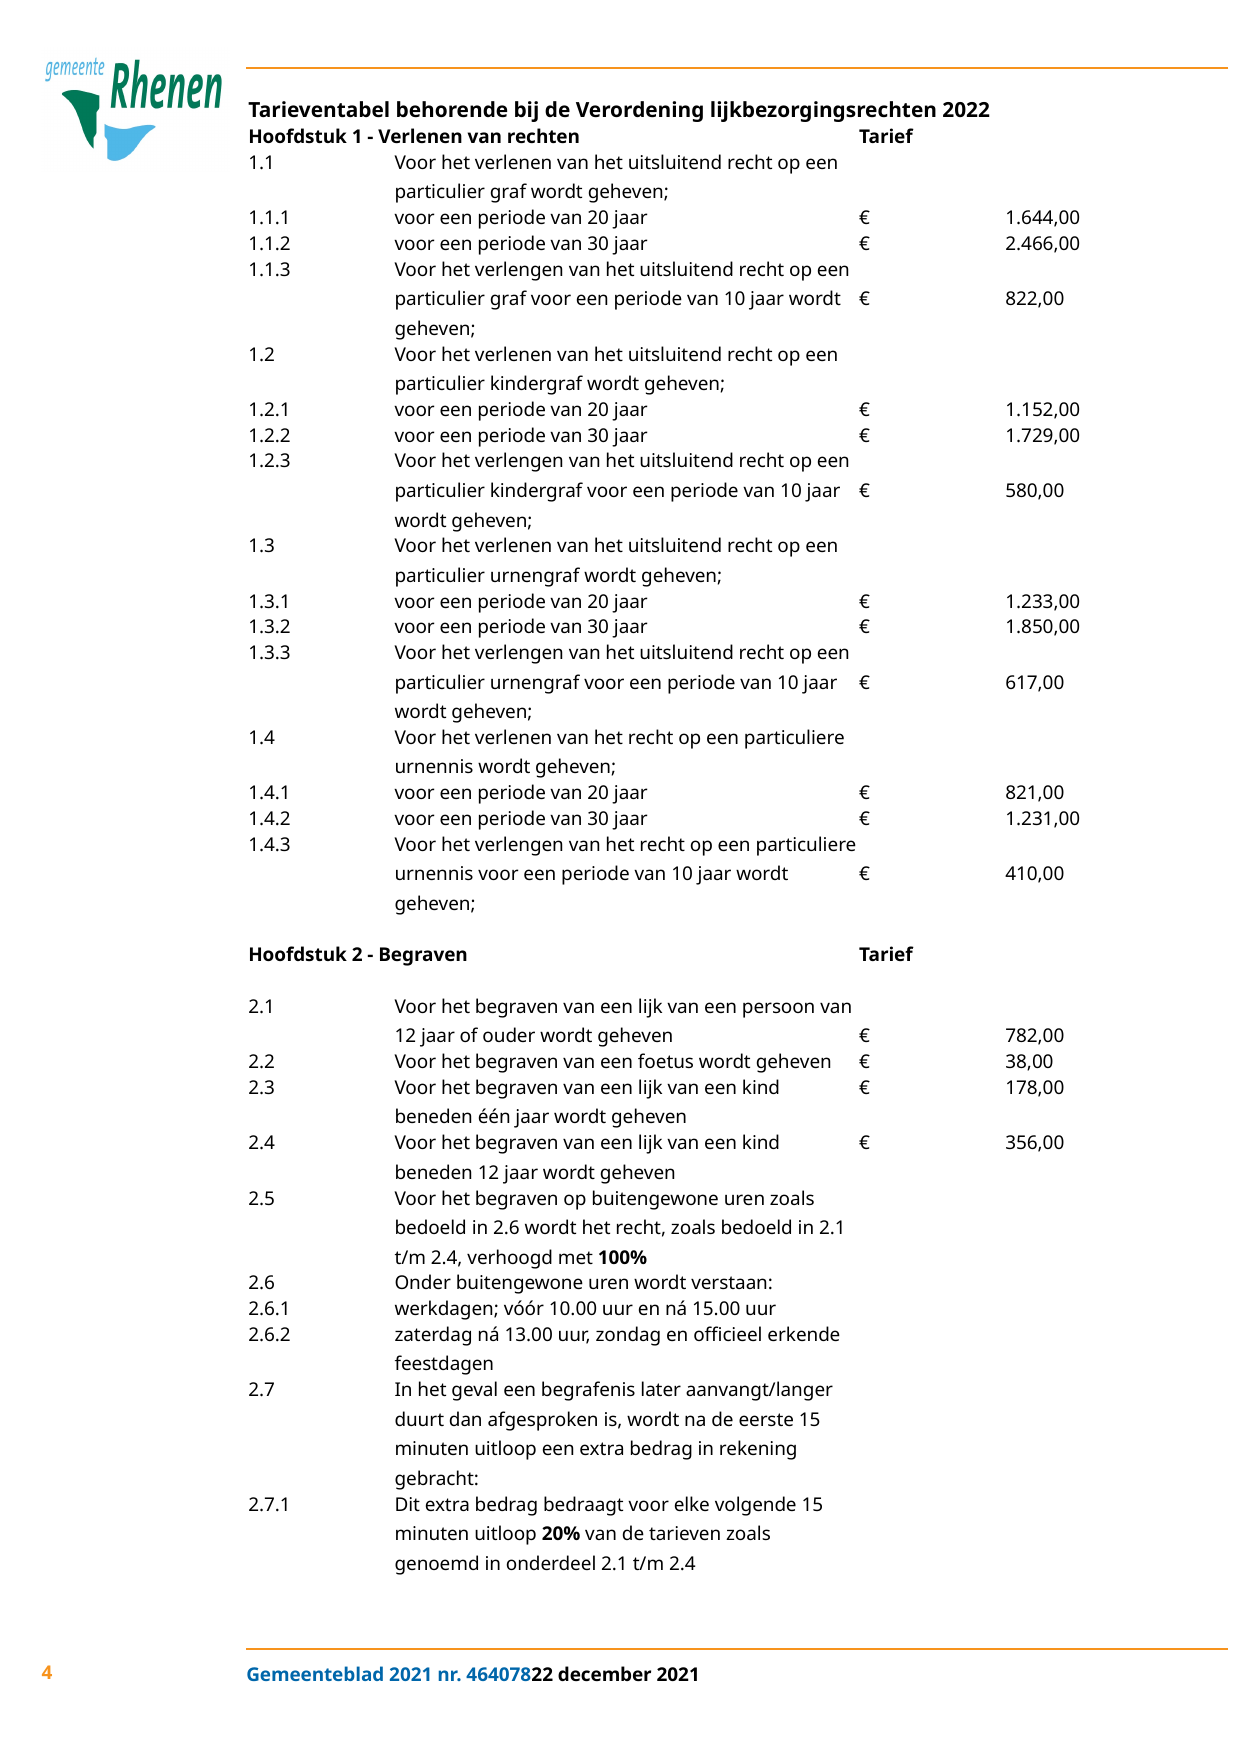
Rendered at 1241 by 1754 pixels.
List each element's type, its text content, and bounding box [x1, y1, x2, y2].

table_cell 2.1 [248, 993, 394, 1048]
table_cell 2.466,00 [1005, 230, 1152, 256]
table_cell [1005, 1321, 1152, 1376]
table_header Tarief [859, 124, 1152, 149]
table_cell Voor het verlengen van het recht op een particuliere urnennis voor een periode van 10 jaar wordt geheven; [394, 831, 859, 916]
table_cell 1.152,00 [1005, 396, 1152, 422]
table_cell werkdagen; vóór 10.00 uur en ná 15.00 uur [394, 1295, 859, 1321]
table_cell Voor het verlenen van het uitsluitend recht op een particulier graf wordt geheven; [394, 149, 859, 204]
table_cell voor een periode van 30 jaar [394, 805, 859, 831]
table_cell 1.1.2 [248, 230, 394, 256]
table_cell 1.729,00 [1005, 422, 1152, 448]
table_cell Voor het begraven op buitengewone uren zoals bedoeld in 2.6 wordt het recht, zoals bedoeld in 2.1 t/m 2.4, verhoogd met 100% [394, 1185, 859, 1269]
table_cell 2.2 [248, 1048, 394, 1074]
table_cell [859, 1321, 1005, 1376]
table_cell 1.4.3 [248, 831, 394, 916]
table_cell [1005, 1295, 1152, 1321]
table_cell [1005, 341, 1152, 396]
table_cell [1005, 1376, 1152, 1491]
table_cell 1.2.3 [248, 448, 394, 532]
table_cell [1005, 967, 1152, 993]
table_cell Onder buitengewone uren wordt verstaan: [394, 1270, 859, 1295]
table_cell [1005, 1185, 1152, 1269]
table_cell [1005, 149, 1152, 204]
table_cell [859, 1491, 1005, 1576]
table_cell Voor het begraven van een lijk van een kind beneden één jaar wordt geheven [394, 1074, 859, 1129]
table_cell voor een periode van 20 jaar [394, 396, 859, 422]
table_cell 38,00 [1005, 1048, 1152, 1074]
table_cell [394, 967, 859, 993]
table_cell voor een periode van 20 jaar [394, 205, 859, 230]
table_cell [859, 916, 1005, 942]
table_cell voor een periode van 30 jaar [394, 422, 859, 448]
table_cell € [859, 230, 1005, 256]
table_cell 2.4 [248, 1129, 394, 1185]
table_cell 1.231,00 [1005, 805, 1152, 831]
table_cell € [859, 1048, 1005, 1074]
table_cell In het geval een begrafenis later aanvangt/langer duurt dan afgesproken is, wordt na de eerste 15 minuten uitloop een extra bedrag in rekening gebracht: [394, 1376, 859, 1491]
table_cell € [859, 831, 1005, 916]
table_cell € [859, 1129, 1005, 1185]
table_cell 1.644,00 [1005, 205, 1152, 230]
table_cell [859, 1185, 1005, 1269]
table_cell 1.3.2 [248, 614, 394, 639]
table_cell voor een periode van 30 jaar [394, 614, 859, 639]
table_cell [1005, 724, 1152, 779]
table_cell Voor het verlengen van het uitsluitend recht op een particulier kindergraf voor een periode van 10 jaar wordt geheven; [394, 448, 859, 532]
table_cell 2.7.1 [248, 1491, 394, 1576]
table_cell Voor het verlenen van het uitsluitend recht op een particulier urnengraf wordt geheven; [394, 533, 859, 588]
table_cell Hoofdstuk 2 - Begraven [248, 942, 859, 967]
table_cell € [859, 588, 1005, 613]
table_cell 1.4 [248, 724, 394, 779]
table_cell voor een periode van 20 jaar [394, 780, 859, 805]
table_cell [859, 1376, 1005, 1491]
table_cell [248, 967, 394, 993]
table_cell [859, 149, 1005, 204]
table_cell € [859, 422, 1005, 448]
table_cell Voor het verlenen van het uitsluitend recht op een particulier kindergraf wordt geheven; [394, 341, 859, 396]
table_cell Dit extra bedrag bedraagt voor elke volgende 15 minuten uitloop 20% van de tarieven zoals genoemd in onderdeel 2.1 t/m 2.4 [394, 1491, 859, 1576]
table_cell € [859, 639, 1005, 724]
table_header Hoofdstuk 1 - Verlenen van rechten [248, 124, 859, 149]
text Tarieventabel behorende bij de Verordening lijkbezorgingsrechten 2022 [248, 95, 1152, 123]
table_cell € [859, 396, 1005, 422]
table_cell [859, 533, 1005, 588]
table_cell 782,00 [1005, 993, 1152, 1048]
table_cell 1.3.1 [248, 588, 394, 613]
table_cell € [859, 805, 1005, 831]
table_cell 1.3.3 [248, 639, 394, 724]
table_cell 410,00 [1005, 831, 1152, 916]
table_cell [248, 1576, 394, 1601]
table_cell 1.4.2 [248, 805, 394, 831]
table_cell 617,00 [1005, 639, 1152, 724]
table_cell Voor het verlengen van het uitsluitend recht op een particulier graf voor een periode van 10 jaar wordt geheven; [394, 256, 859, 341]
table_cell 580,00 [1005, 448, 1152, 532]
table_cell 1.850,00 [1005, 614, 1152, 639]
table_cell voor een periode van 20 jaar [394, 588, 859, 613]
table_cell [1005, 1270, 1152, 1295]
table_cell 356,00 [1005, 1129, 1152, 1185]
table_cell Voor het verlenen van het recht op een particuliere urnennis wordt geheven; [394, 724, 859, 779]
table_cell voor een periode van 30 jaar [394, 230, 859, 256]
table_cell 178,00 [1005, 1074, 1152, 1129]
table_cell 1.4.1 [248, 780, 394, 805]
table_cell [1005, 533, 1152, 588]
table_cell [1005, 1576, 1152, 1601]
table_cell 1.3 [248, 533, 394, 588]
table_cell [859, 724, 1005, 779]
table_cell 822,00 [1005, 256, 1152, 341]
table_cell 1.1.3 [248, 256, 394, 341]
table_cell € [859, 448, 1005, 532]
table_cell Voor het begraven van een foetus wordt geheven [394, 1048, 859, 1074]
table_cell 1.1 [248, 149, 394, 204]
table_cell [859, 1576, 1005, 1601]
table_cell [394, 1576, 859, 1601]
table_cell zaterdag ná 13.00 uur, zondag en officieel erkende feestdagen [394, 1321, 859, 1376]
table_cell 1.233,00 [1005, 588, 1152, 613]
table_cell € [859, 1074, 1005, 1129]
table_cell [859, 967, 1005, 993]
picture [41, 47, 231, 172]
table_cell [248, 916, 394, 942]
table_cell [859, 341, 1005, 396]
table_cell 1.2.2 [248, 422, 394, 448]
table_cell 2.5 [248, 1185, 394, 1269]
table_cell 1.1.1 [248, 205, 394, 230]
table_cell € [859, 780, 1005, 805]
table_cell 1.2 [248, 341, 394, 396]
table_cell 2.6 [248, 1270, 394, 1295]
table_cell € [859, 205, 1005, 230]
table_cell Voor het begraven van een lijk van een persoon van 12 jaar of ouder wordt geheven [394, 993, 859, 1048]
table_cell 1.2.1 [248, 396, 394, 422]
table_cell Voor het begraven van een lijk van een kind beneden 12 jaar wordt geheven [394, 1129, 859, 1185]
table_cell [394, 916, 859, 942]
table_cell [859, 1295, 1005, 1321]
table_cell € [859, 993, 1005, 1048]
table_cell 2.6.2 [248, 1321, 394, 1376]
table_cell € [859, 256, 1005, 341]
table_cell € [859, 614, 1005, 639]
table_cell 821,00 [1005, 780, 1152, 805]
table_cell Tarief [859, 942, 1152, 967]
table_cell [1005, 1491, 1152, 1576]
table_cell 2.6.1 [248, 1295, 394, 1321]
table_cell Voor het verlengen van het uitsluitend recht op een particulier urnengraf voor een periode van 10 jaar wordt geheven; [394, 639, 859, 724]
table_cell [1005, 916, 1152, 942]
table_cell [859, 1270, 1005, 1295]
table_cell 2.7 [248, 1376, 394, 1491]
table_cell 2.3 [248, 1074, 394, 1129]
